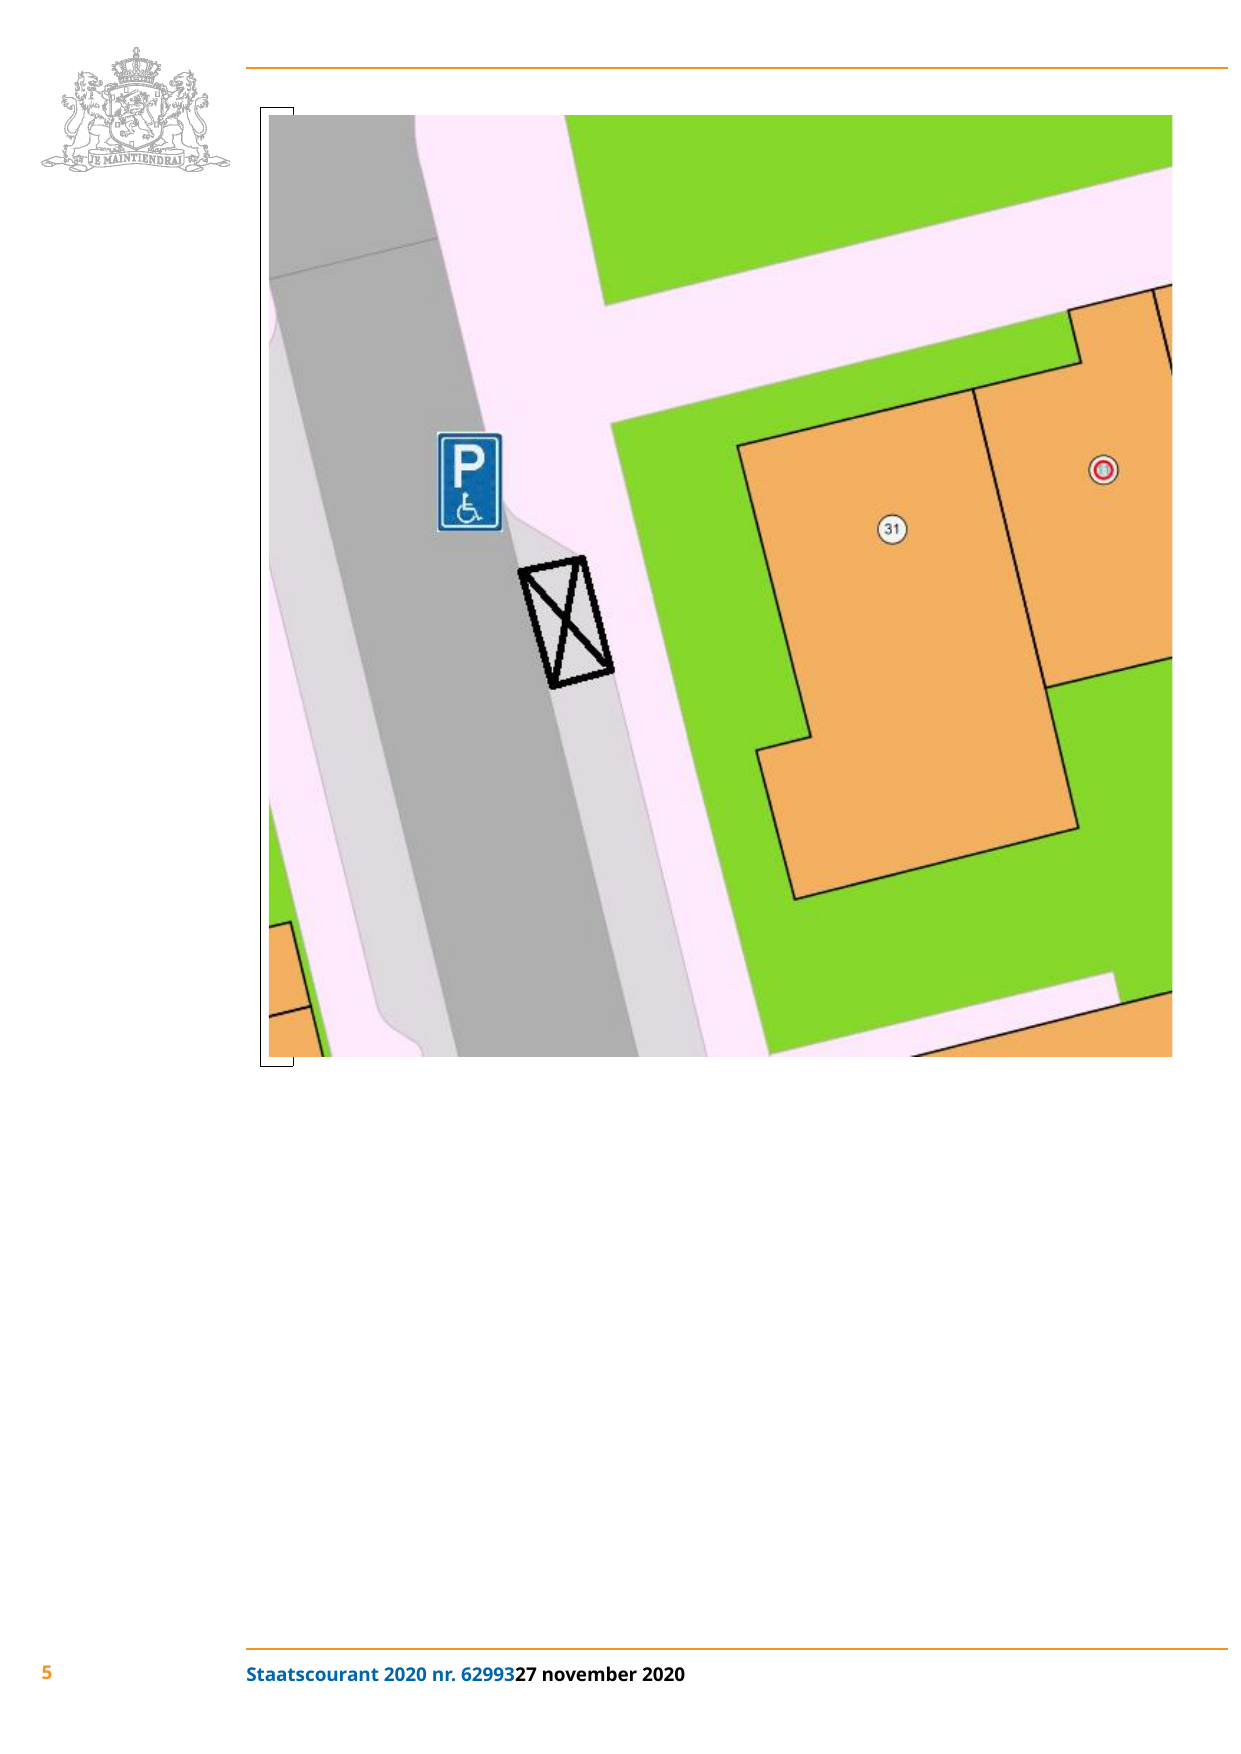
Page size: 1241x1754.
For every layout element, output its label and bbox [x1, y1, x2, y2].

picture [41, 47, 231, 172]
picture [268, 115, 1173, 1057]
